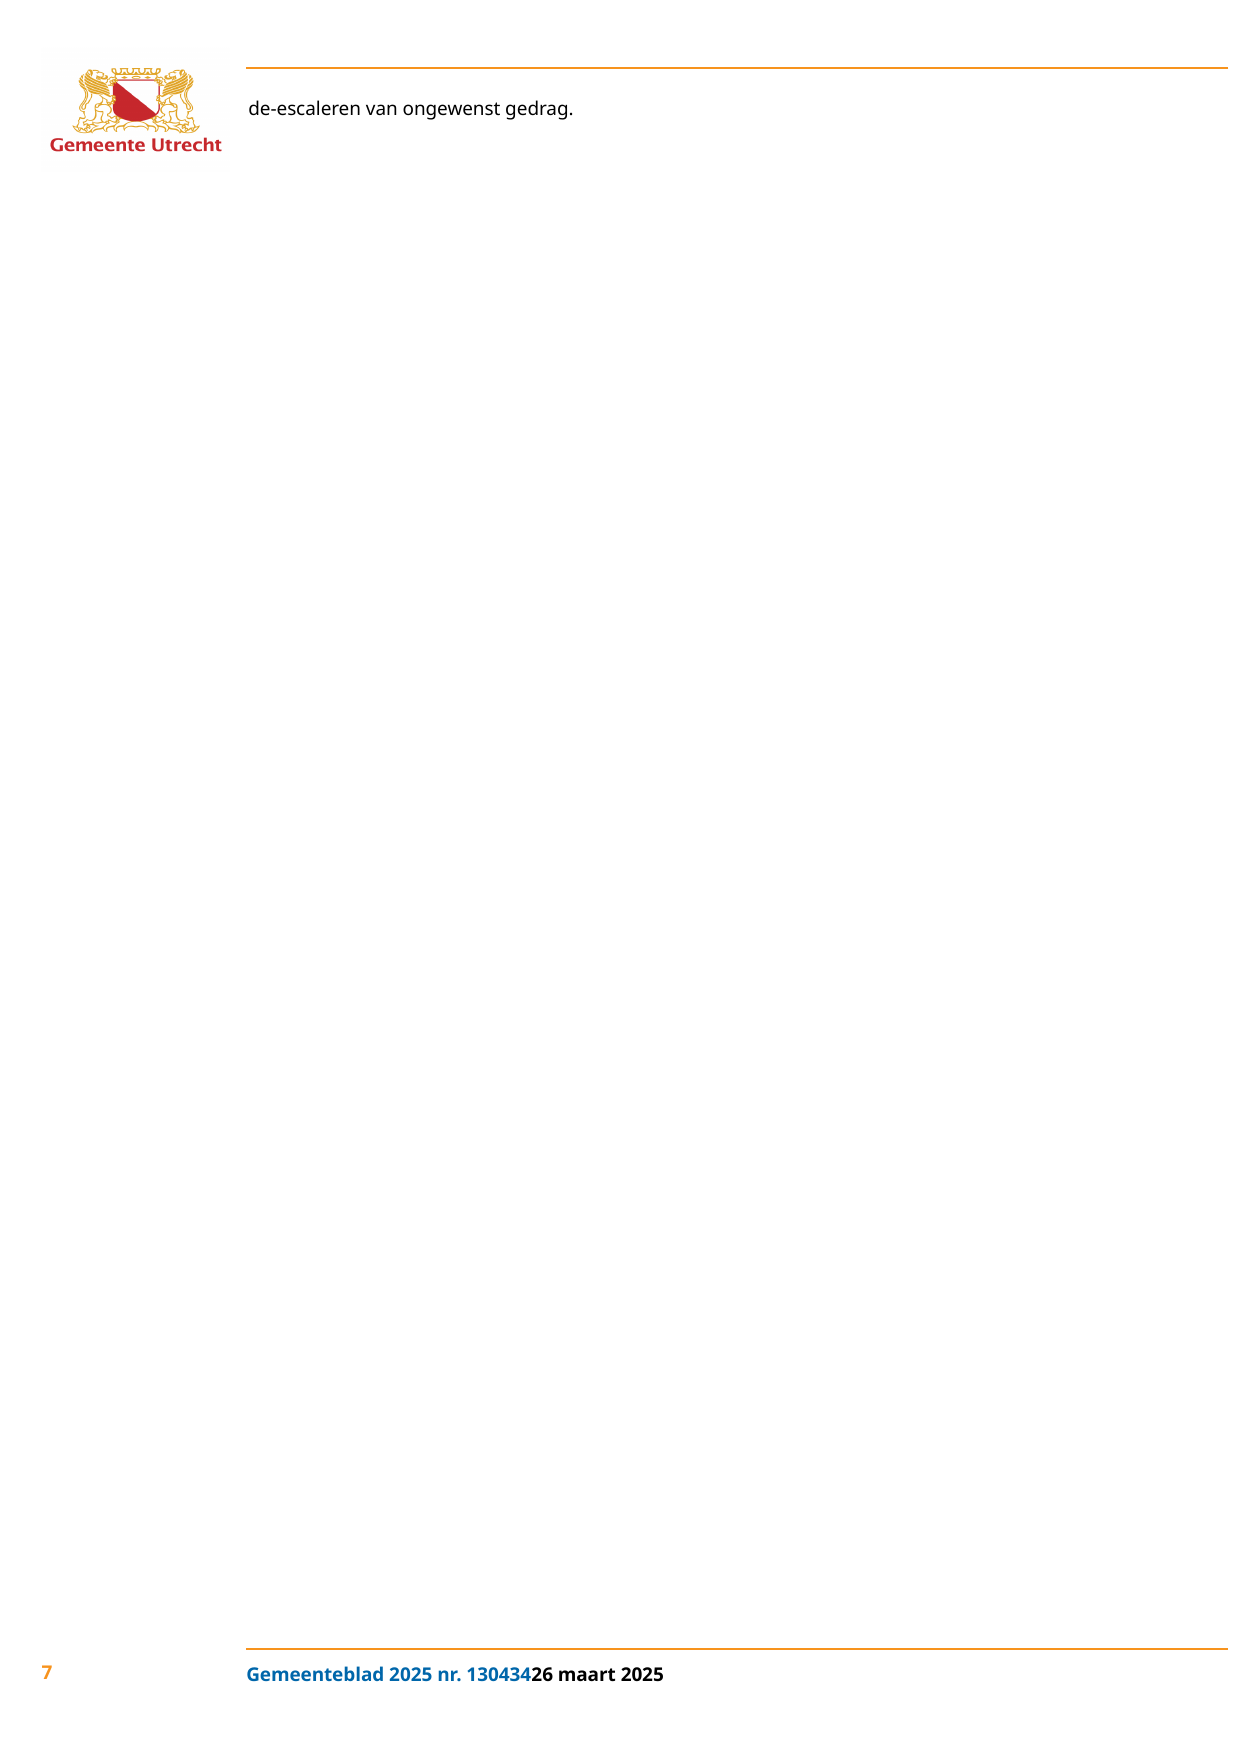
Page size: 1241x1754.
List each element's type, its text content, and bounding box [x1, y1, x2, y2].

text de-escaleren van ongewenst gedrag. [248, 95, 1152, 121]
picture [41, 47, 231, 172]
